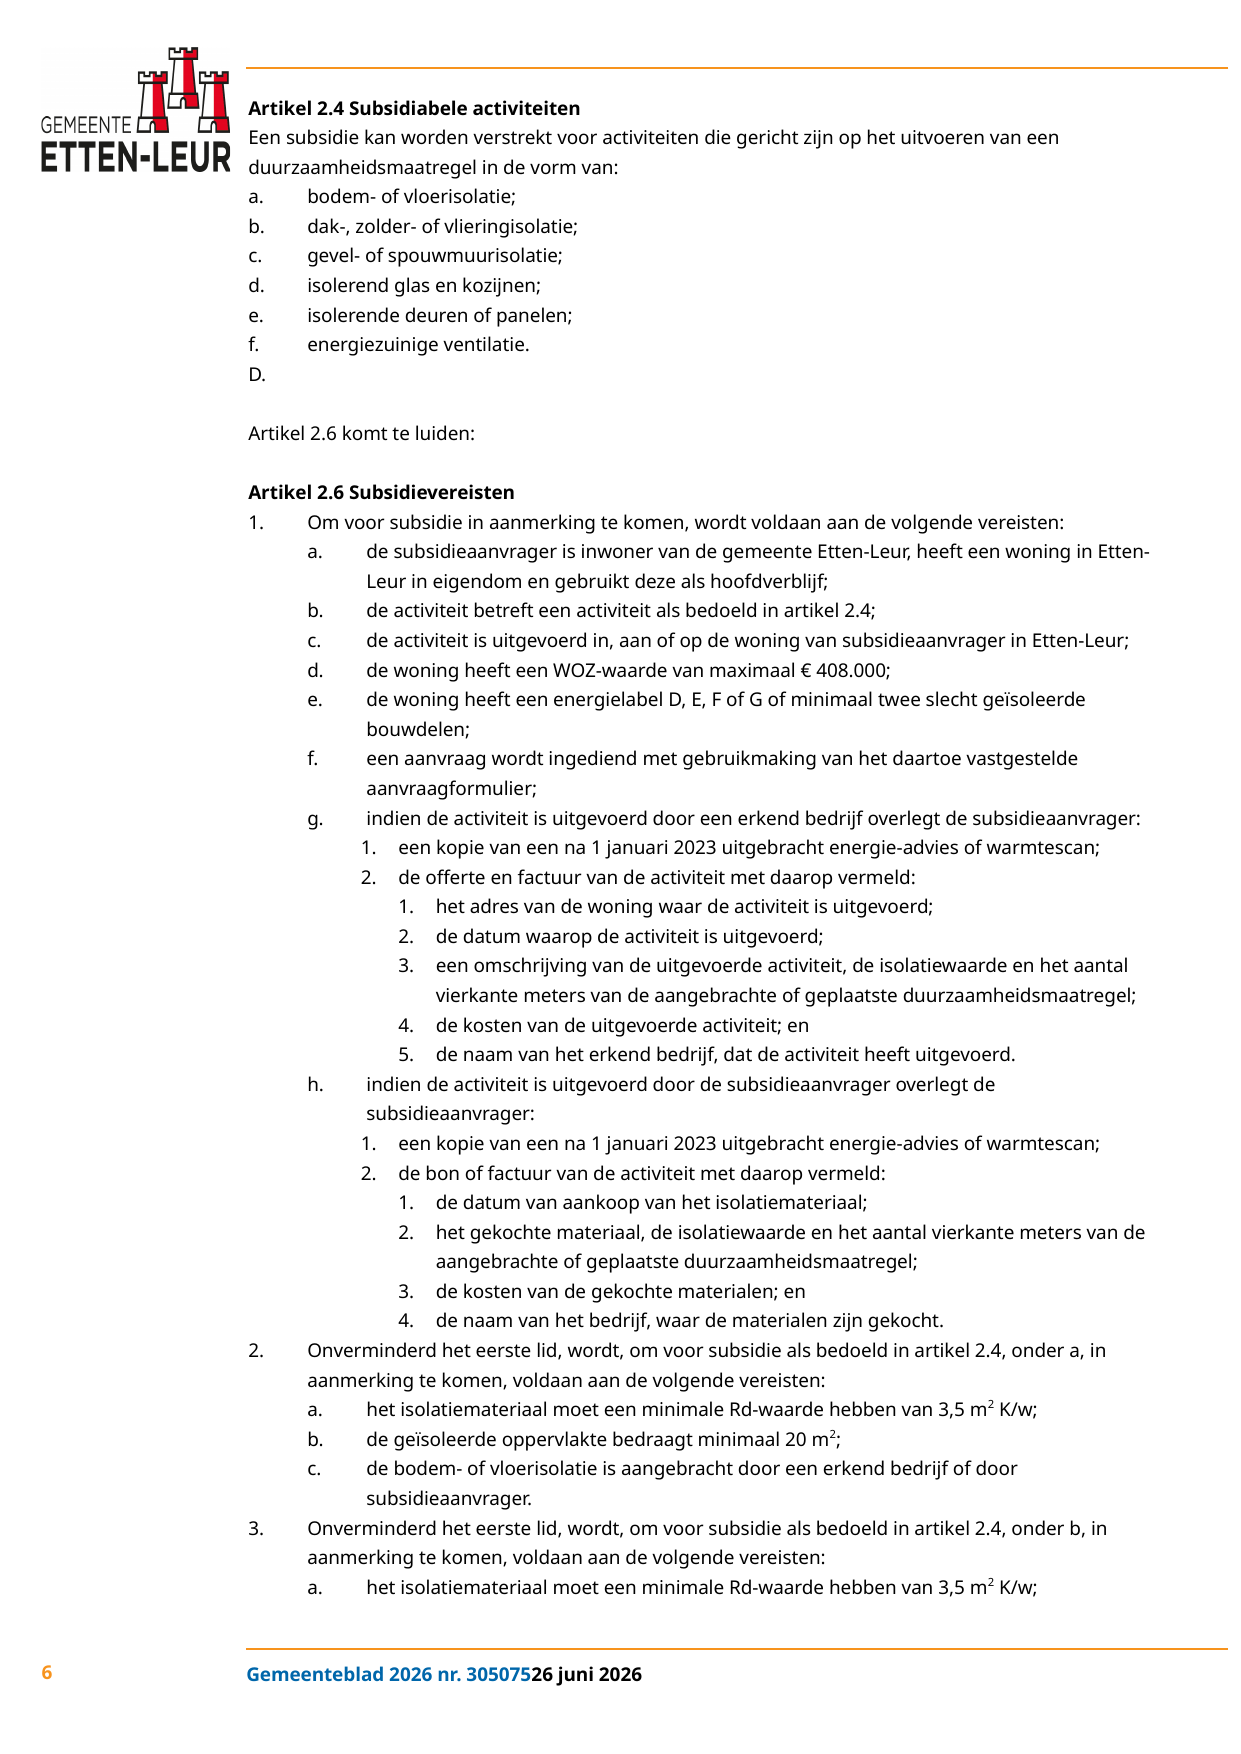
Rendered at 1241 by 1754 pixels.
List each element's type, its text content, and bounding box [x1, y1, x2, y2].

list Onverminderd het eerste lid, wordt, om voor subsidie als bedoeld in artikel 2.4, onder a, in aanmerking te komen, voldaan aan de volgende vereisten: [248, 1337, 1152, 1393]
list een kopie van een na 1 januari 2023 uitgebracht energie-advies of warmtescan; [361, 1130, 1152, 1156]
list de activiteit is uitgevoerd in, aan of op de woning van subsidieaanvrager in Etten-Leur; [307, 627, 1152, 653]
list de bodem- of vloerisolatie is aangebracht door een erkend bedrijf of door subsidieaanvrager. [307, 1456, 1152, 1511]
list isolerende deuren of panelen; [248, 302, 1152, 328]
list de datum waarop de activiteit is uitgevoerd; [398, 923, 1152, 949]
list Om voor subsidie in aanmerking te komen, wordt voldaan aan de volgende vereisten: [248, 509, 1152, 535]
list de naam van het bedrijf, waar de materialen zijn gekocht. [398, 1308, 1152, 1333]
list het isolatiemateriaal moet een minimale Rd-waarde hebben van 3,5 m2 K/w; [307, 1574, 1152, 1600]
list de geïsoleerde oppervlakte bedraagt minimaal 20 m2; [307, 1426, 1152, 1452]
text Artikel 2.4 Subsidiabele activiteiten [248, 95, 1152, 121]
list de offerte en factuur van de activiteit met daarop vermeld: [361, 864, 1152, 890]
list Onverminderd het eerste lid, wordt, om voor subsidie als bedoeld in artikel 2.4, onder b, in aanmerking te komen, voldaan aan de volgende vereisten: [248, 1515, 1152, 1570]
list energiezuinige ventilatie. [248, 331, 1152, 357]
list de activiteit betreft een activiteit als bedoeld in artikel 2.4; [307, 598, 1152, 623]
picture [41, 47, 231, 172]
list gevel- of spouwmuurisolatie; [248, 243, 1152, 268]
list isolerend glas en kozijnen; [248, 272, 1152, 298]
list de subsidieaanvrager is inwoner van de gemeente Etten-Leur, heeft een woning in Etten-Leur in eigendom en gebruikt deze als hoofdverblijf; [307, 538, 1152, 594]
list de kosten van de gekochte materialen; en [398, 1278, 1152, 1304]
list de woning heeft een energielabel D, E, F of G of minimaal twee slecht geïsoleerde bouwdelen; [307, 686, 1152, 742]
list een aanvraag wordt ingediend met gebruikmaking van het daartoe vastgestelde aanvraagformulier; [307, 746, 1152, 801]
list het isolatiemateriaal moet een minimale Rd-waarde hebben van 3,5 m2 K/w; [307, 1396, 1152, 1422]
list het gekochte materiaal, de isolatiewaarde en het aantal vierkante meters van de aangebrachte of geplaatste duurzaamheidsmaatregel; [398, 1219, 1152, 1274]
list dak-, zolder- of vlieringisolatie; [248, 213, 1152, 239]
list een omschrijving van de uitgevoerde activiteit, de isolatiewaarde en het aantal vierkante meters van de aangebrachte of geplaatste duurzaamheidsmaatregel; [398, 953, 1152, 1008]
text Een subsidie kan worden verstrekt voor activiteiten die gericht zijn op het uitvoeren van een duurzaamheidsmaatregel in de vorm van: [248, 124, 1152, 180]
text Artikel 2.6 Subsidievereisten [248, 479, 1152, 505]
list het adres van de woning waar de activiteit is uitgevoerd; [398, 893, 1152, 919]
list een kopie van een na 1 januari 2023 uitgebracht energie-advies of warmtescan; [361, 834, 1152, 860]
list de datum van aankoop van het isolatiemateriaal; [398, 1189, 1152, 1215]
list de naam van het erkend bedrijf, dat de activiteit heeft uitgevoerd. [398, 1041, 1152, 1067]
list de woning heeft een WOZ-waarde van maximaal € 408.000; [307, 657, 1152, 683]
list de kosten van de uitgevoerde activiteit; en [398, 1012, 1152, 1038]
text Artikel 2.6 komt te luiden: [248, 420, 1152, 446]
list indien de activiteit is uitgevoerd door de subsidieaanvrager overlegt de subsidieaanvrager: [307, 1071, 1152, 1126]
text D. [248, 361, 1152, 387]
list bodem- of vloerisolatie; [248, 183, 1152, 209]
list indien de activiteit is uitgevoerd door een erkend bedrijf overlegt de subsidieaanvrager: [307, 805, 1152, 831]
list de bon of factuur van de activiteit met daarop vermeld: [361, 1160, 1152, 1186]
